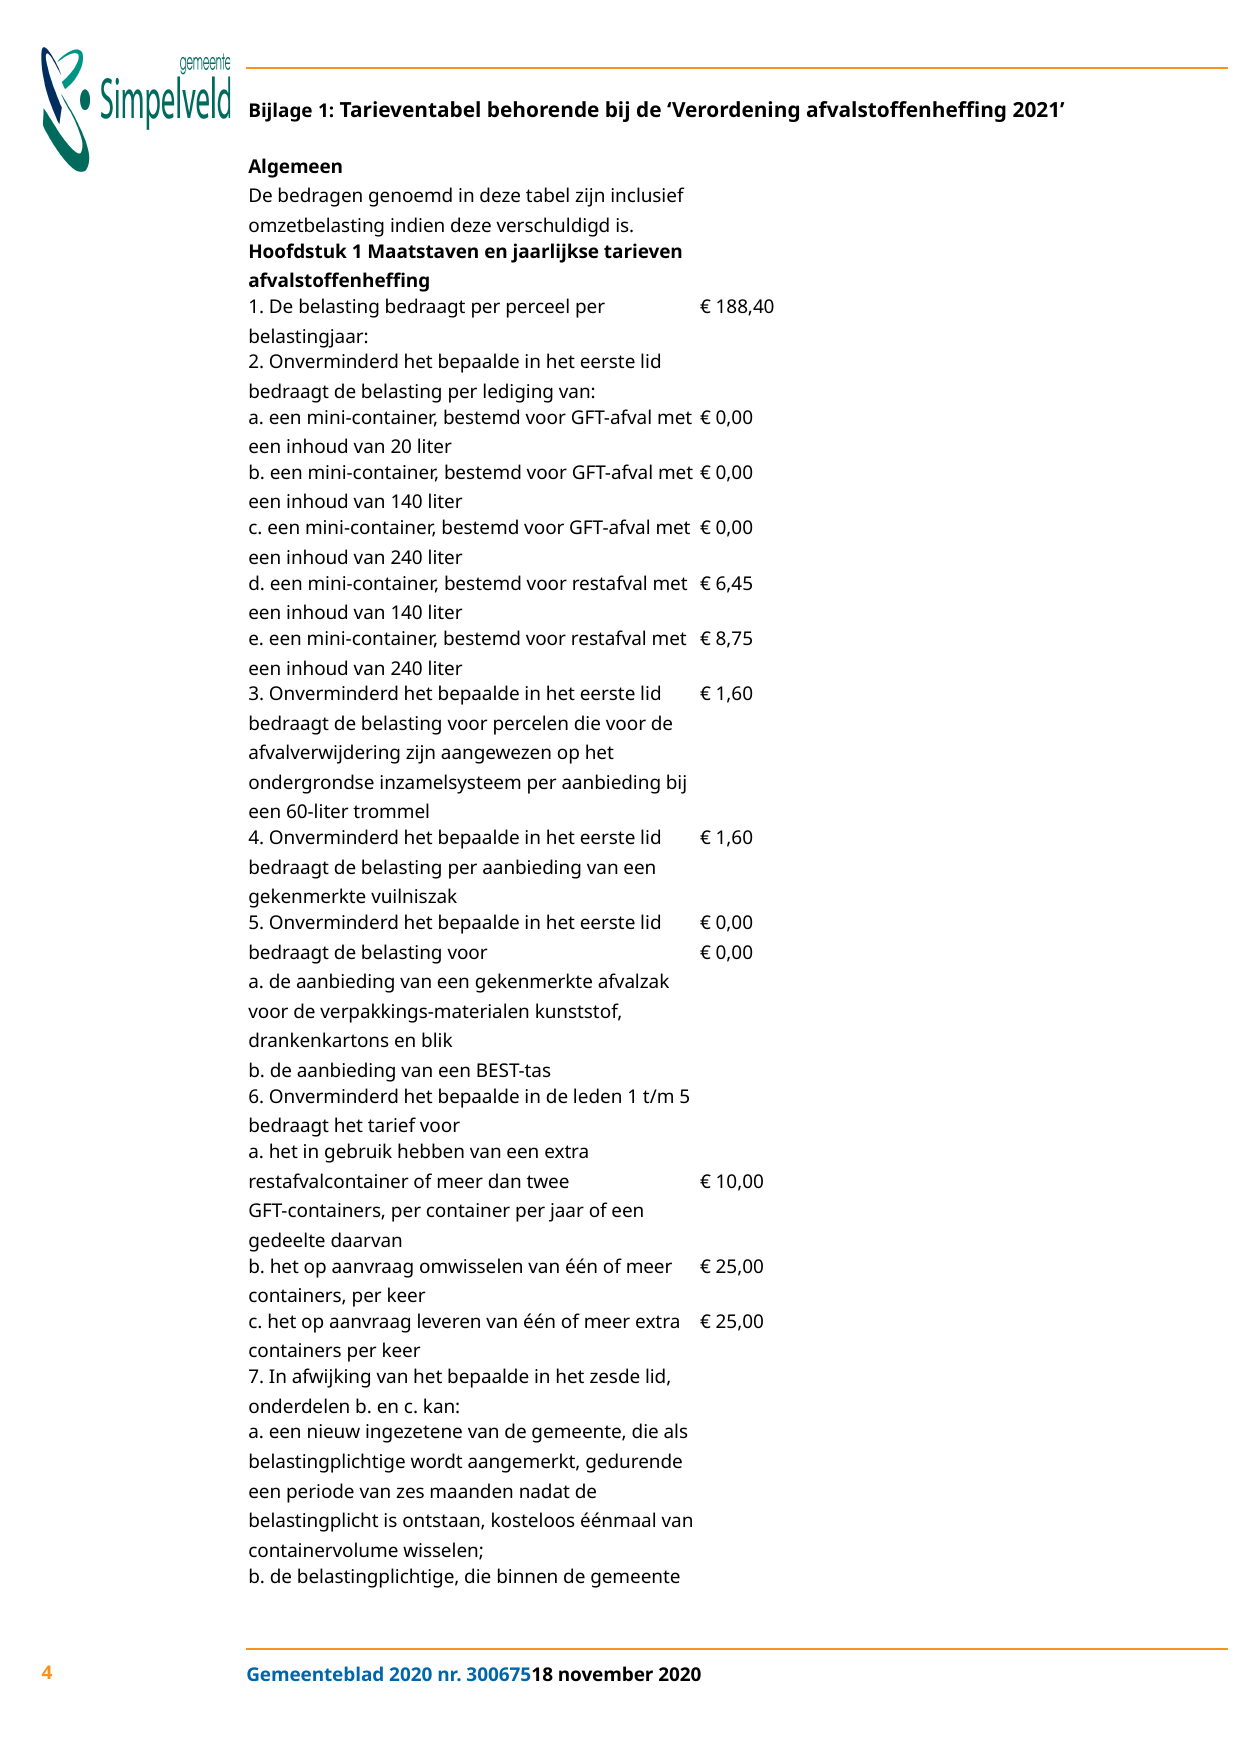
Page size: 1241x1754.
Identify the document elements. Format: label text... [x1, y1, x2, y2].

table_cell Hoofdstuk 1 Maatstaven en jaarlijkse tarieven afvalstoffenheffing [248, 238, 700, 293]
table_cell [700, 238, 1152, 293]
table_cell 1. De belasting bedraagt per perceel per belastingjaar: [248, 293, 700, 348]
table_cell € 0,00 [700, 515, 1152, 570]
table_cell c. het op aanvraag leveren van één of meer extra containers per keer [248, 1308, 700, 1363]
table_header Algemeen De bedragen genoemd in deze tabel zijn inclusief omzetbelasting indien deze verschuldigd is. [248, 153, 700, 238]
table_cell a. een mini-container, bestemd voor GFT-afval met een inhoud van 20 liter [248, 404, 700, 459]
table_cell € 1,60 [700, 825, 1152, 909]
table_cell € 10,00 [700, 1138, 1152, 1253]
table_cell [700, 1083, 1152, 1138]
table_cell € 0,00 [700, 404, 1152, 459]
table_cell € 0,00 € 0,00 [700, 909, 1152, 1083]
table_cell a. het in gebruik hebben van een extra restafvalcontainer of meer dan twee GFT-containers, per container per jaar of een gedeelte daarvan [248, 1138, 700, 1253]
table_cell b. de belastingplichtige, die binnen de gemeente [248, 1563, 700, 1588]
table_cell [700, 349, 1152, 404]
table_cell a. een nieuw ingezetene van de gemeente, die als belastingplichtige wordt aangemerkt, gedurende een periode van zes maanden nadat de belastingplicht is ontstaan, kosteloos éénmaal van containervolume wisselen; [248, 1419, 700, 1563]
table_cell € 188,40 [700, 293, 1152, 348]
table_cell [700, 1419, 1152, 1563]
table_cell € 1,60 [700, 680, 1152, 824]
table_cell b. het op aanvraag omwisselen van één of meer containers, per keer [248, 1253, 700, 1308]
table_cell b. een mini-container, bestemd voor GFT-afval met een inhoud van 140 liter [248, 459, 700, 514]
table_header [700, 153, 1152, 238]
table_cell [700, 1364, 1152, 1419]
table_cell 7. In afwijking van het bepaalde in het zesde lid, onderdelen b. en c. kan: [248, 1364, 700, 1419]
picture [41, 47, 231, 172]
table_cell € 6,45 [700, 570, 1152, 625]
table_cell 2. Onverminderd het bepaalde in het eerste lid bedraagt de belasting per lediging van: [248, 349, 700, 404]
table_cell € 8,75 [700, 625, 1152, 680]
table_cell 6. Onverminderd het bepaalde in de leden 1 t/m 5 bedraagt het tarief voor [248, 1083, 700, 1138]
table_cell d. een mini-container, bestemd voor restafval met een inhoud van 140 liter [248, 570, 700, 625]
table_cell € 25,00 [700, 1253, 1152, 1308]
table_cell 3. Onverminderd het bepaalde in het eerste lid bedraagt de belasting voor percelen die voor de afvalverwijdering zijn aangewezen op het ondergrondse inzamelsysteem per aanbieding bij een 60-liter trommel [248, 680, 700, 824]
table_cell 4. Onverminderd het bepaalde in het eerste lid bedraagt de belasting per aanbieding van een gekenmerkte vuilniszak [248, 825, 700, 909]
text Bijlage 1: Tarieventabel behorende bij de ‘Verordening afvalstoffenheffing 2021’ [248, 95, 1152, 123]
table_cell [700, 1563, 1152, 1588]
table_cell € 0,00 [700, 459, 1152, 514]
table_cell e. een mini-container, bestemd voor restafval met een inhoud van 240 liter [248, 625, 700, 680]
table_cell 5. Onverminderd het bepaalde in het eerste lid bedraagt de belasting voor a. de aanbieding van een gekenmerkte afvalzak voor de verpakkings-materialen kunststof, drankenkartons en blik b. de aanbieding van een BEST-tas [248, 909, 700, 1083]
table_cell c. een mini-container, bestemd voor GFT-afval met een inhoud van 240 liter [248, 515, 700, 570]
table_cell € 25,00 [700, 1308, 1152, 1363]
